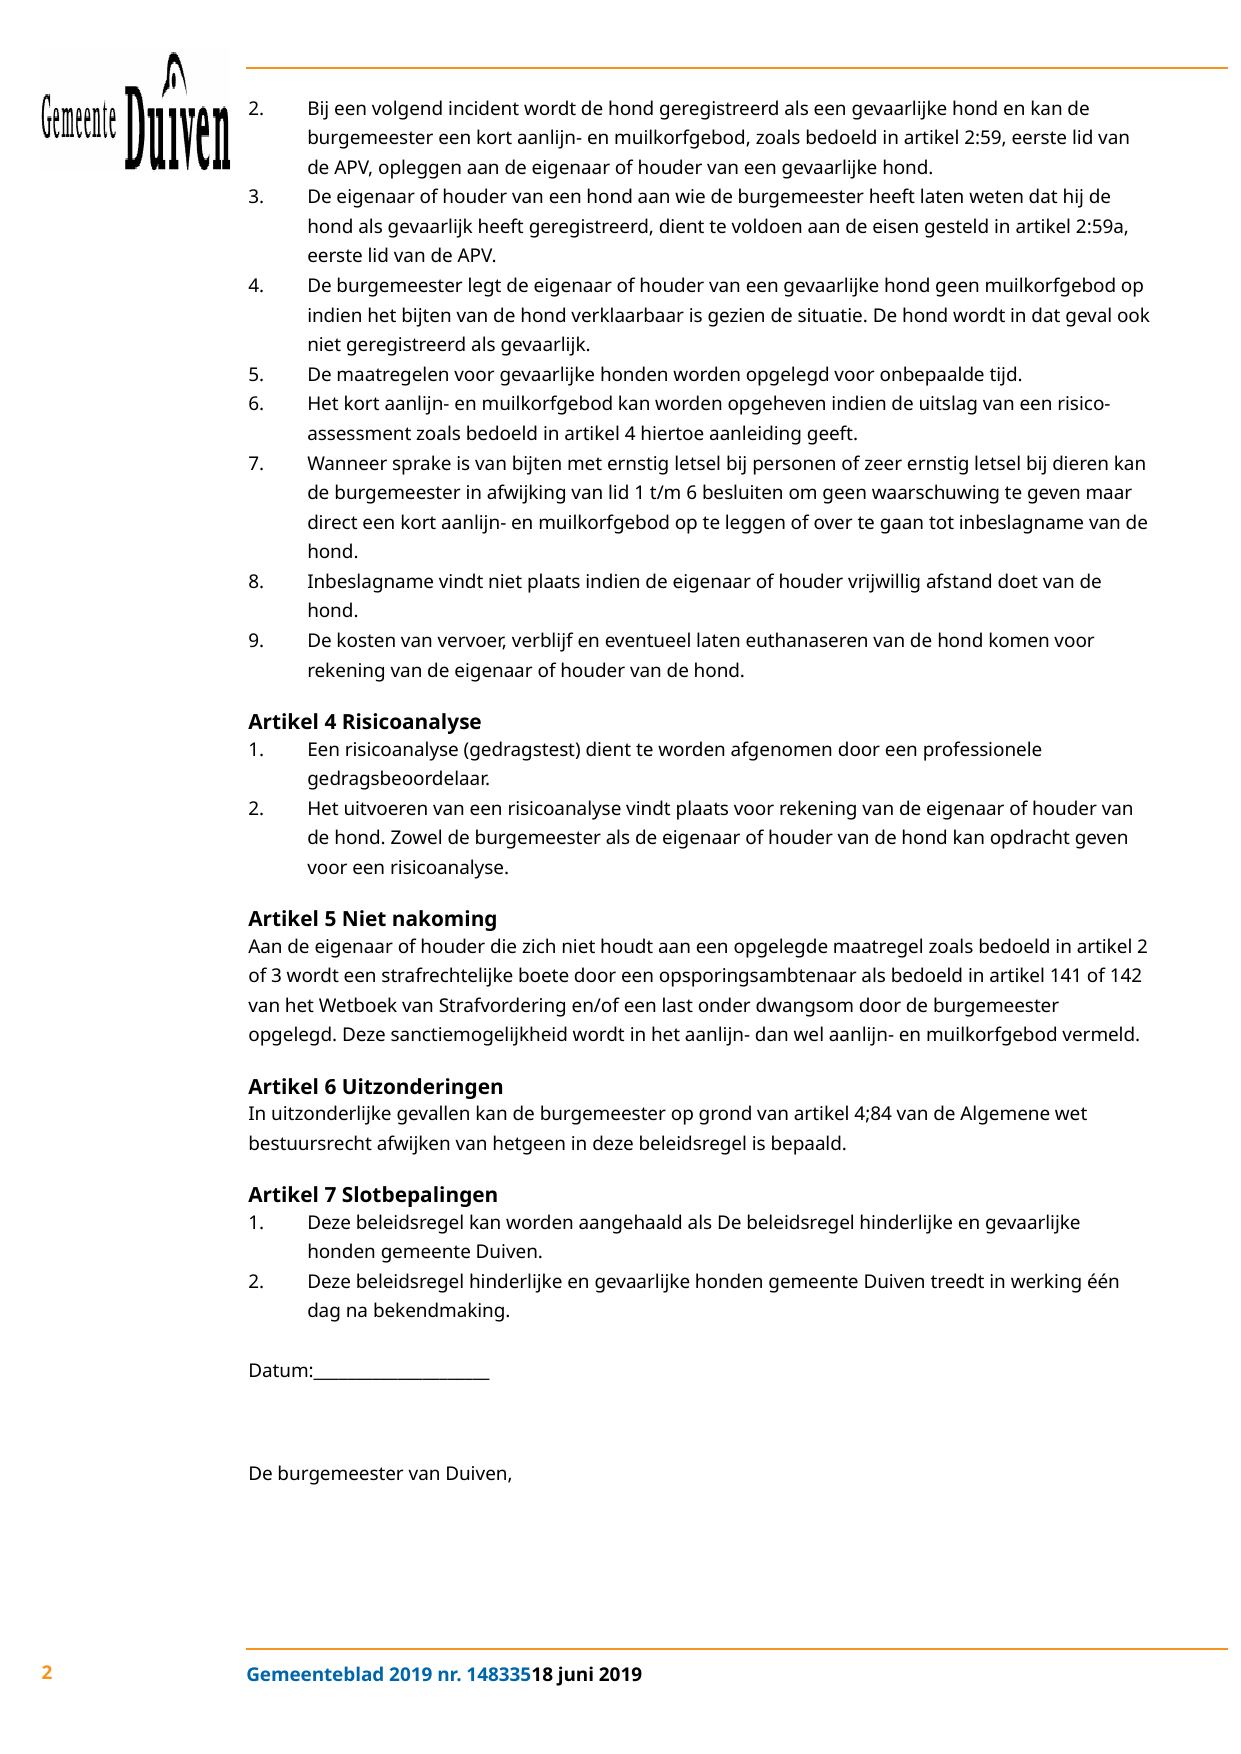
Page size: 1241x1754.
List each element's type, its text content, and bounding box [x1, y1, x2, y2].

list De kosten van vervoer, verblijf en eventueel laten euthanaseren van de hond komen voor rekening van de eigenaar of houder van de hond. [248, 627, 1152, 683]
list De burgemeester legt de eigenaar of houder van een gevaarlijke hond geen muilkorfgebod op indien het bijten van de hond verklaarbaar is gezien de situatie. De hond wordt in dat geval ook niet geregistreerd als gevaarlijk. [248, 272, 1152, 357]
text Datum:_____________________ [248, 1357, 1152, 1383]
list Bij een volgend incident wordt de hond geregistreerd als een gevaarlijke hond en kan de burgemeester een kort aanlijn- en muilkorfgebod, zoals bedoeld in artikel 2:59, eerste lid van de APV, opleggen aan de eigenaar of houder van een gevaarlijke hond. [248, 95, 1152, 180]
list Een risicoanalyse (gedragstest) dient te worden afgenomen door een professionele gedragsbeoordelaar. [248, 736, 1152, 791]
text Artikel 4 Risicoanalyse [248, 707, 1152, 736]
text Artikel 7 Slotbepalingen [248, 1181, 1152, 1209]
list Het uitvoeren van een risicoanalyse vindt plaats voor rekening van de eigenaar of houder van de hond. Zowel de burgemeester als de eigenaar of houder van de hond kan opdracht geven voor een risicoanalyse. [248, 795, 1152, 880]
text De burgemeester van Duiven, [248, 1460, 1152, 1486]
list De maatregelen voor gevaarlijke honden worden opgelegd voor onbepaalde tijd. [248, 361, 1152, 387]
text In uitzonderlijke gevallen kan de burgemeester op grond van artikel 4;84 van de Algemene wet bestuursrecht afwijken van hetgeen in deze beleidsregel is bepaald. [248, 1101, 1152, 1156]
list Inbeslagname vindt niet plaats indien de eigenaar of houder vrijwillig afstand doet van de hond. [248, 568, 1152, 623]
text Aan de eigenaar of houder die zich niet houdt aan een opgelegde maatregel zoals bedoeld in artikel 2 of 3 wordt een strafrechtelijke boete door een opsporingsambtenaar als bedoeld in artikel 141 of 142 van het Wetboek van Strafvordering en/of een last onder dwangsom door de burgemeester opgelegd. Deze sanctiemogelijkheid wordt in het aanlijn- dan wel aanlijn- en muilkorfgebod vermeld. [248, 933, 1152, 1047]
list Wanneer sprake is van bijten met ernstig letsel bij personen of zeer ernstig letsel bij dieren kan de burgemeester in afwijking van lid 1 t/m 6 besluiten om geen waarschuwing te geven maar direct een kort aanlijn- en muilkorfgebod op te leggen of over te gaan tot inbeslagname van de hond. [248, 450, 1152, 564]
list Deze beleidsregel kan worden aangehaald als De beleidsregel hinderlijke en gevaarlijke honden gemeente Duiven. [248, 1209, 1152, 1264]
text Artikel 6 Uitzonderingen [248, 1072, 1152, 1101]
list Het kort aanlijn- en muilkorfgebod kan worden opgeheven indien de uitslag van een risico-assessment zoals bedoeld in artikel 4 hiertoe aanleiding geeft. [248, 391, 1152, 446]
text Artikel 5 Niet nakoming [248, 904, 1152, 933]
list Deze beleidsregel hinderlijke en gevaarlijke honden gemeente Duiven treedt in werking één dag na bekendmaking. [248, 1268, 1152, 1323]
list De eigenaar of houder van een hond aan wie de burgemeester heeft laten weten dat hij de hond als gevaarlijk heeft geregistreerd, dient te voldoen aan de eisen gesteld in artikel 2:59a, eerste lid van de APV. [248, 183, 1152, 268]
picture [41, 47, 231, 172]
